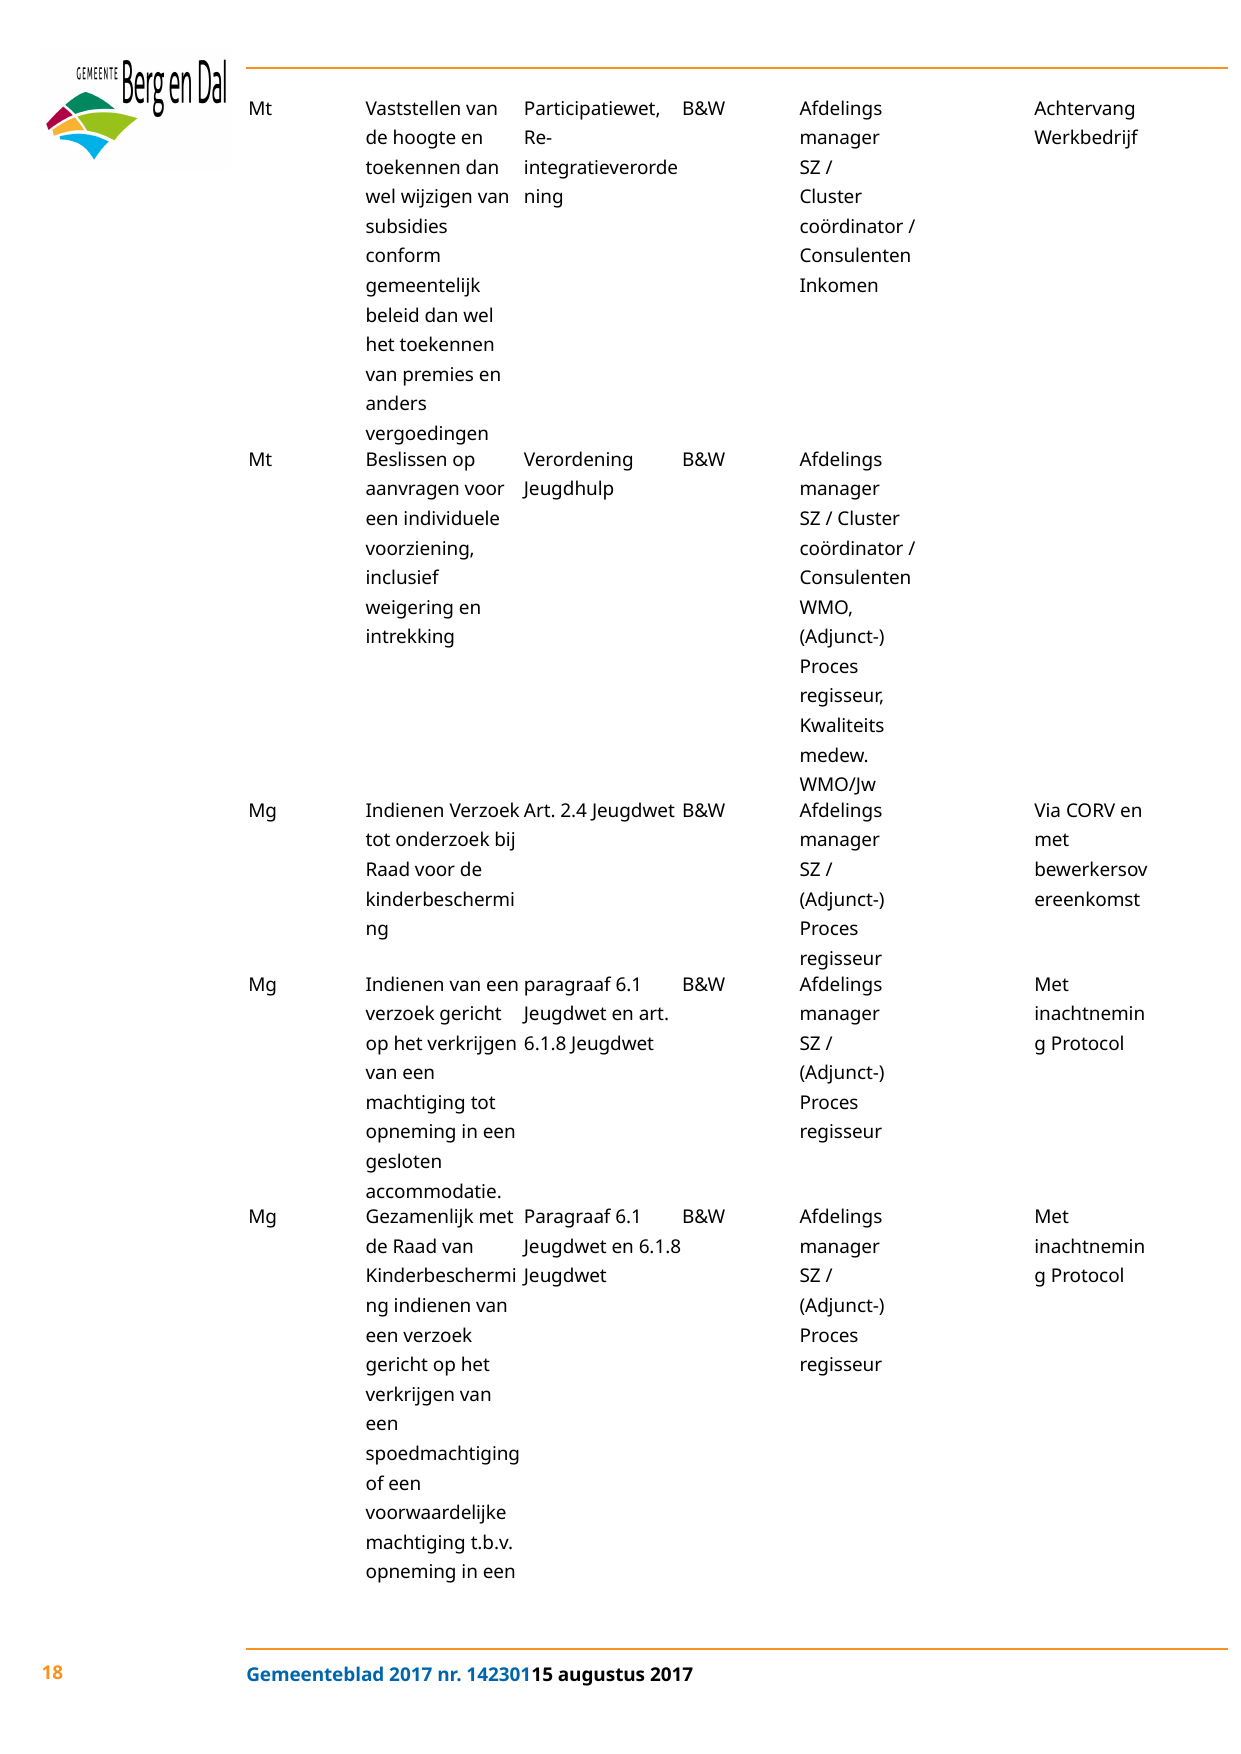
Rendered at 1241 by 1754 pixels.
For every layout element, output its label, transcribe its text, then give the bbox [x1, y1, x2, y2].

table_cell Paragraaf 6.1 Jeugdwet en 6.1.8 Jeugdwet [524, 1204, 682, 1584]
table_cell Met inachtneming Protocol [1034, 1204, 1152, 1584]
table_cell Achtervang Werkbedrijf [1034, 95, 1152, 446]
table_cell Participatiewet, Re-integratieverordening [524, 95, 682, 446]
table_cell Mt [248, 446, 365, 797]
table_cell Indienen van een verzoek gericht op het verkrijgen van een machtiging tot opneming in een gesloten accommodatie. [365, 971, 524, 1203]
table_cell [1034, 446, 1152, 797]
table_cell Verordening Jeugdhulp [524, 446, 682, 797]
table_cell Mg [248, 797, 365, 971]
table_cell Afdelings manager SZ / Cluster coördinator / Consulenten Inkomen [799, 95, 917, 446]
table_cell Beslissen op aanvragen voor een individuele voorziening, inclusief weigering en intrekking [365, 446, 524, 797]
table_cell Via CORV en met bewerkersovereenkomst [1034, 797, 1152, 971]
table_cell [917, 1204, 1034, 1584]
table_cell B&W [682, 95, 799, 446]
table_cell Indienen Verzoek tot onderzoek bij Raad voor de kinderbescherming [365, 797, 524, 971]
table_cell Afdelings manager SZ / Cluster coördinator / Consulenten WMO, (Adjunct-) Proces regisseur, Kwaliteits medew. WMO/Jw [799, 446, 917, 797]
table_cell Afdelings manager SZ / (Adjunct-) Proces regisseur [799, 1204, 917, 1584]
table_cell Mt [248, 95, 365, 446]
table_cell B&W [682, 446, 799, 797]
table_cell [917, 971, 1034, 1203]
table_cell B&W [682, 1204, 799, 1584]
table_cell Gezamenlijk met de Raad van Kinderbescherming indienen van een verzoek gericht op het verkrijgen van een spoedmachtiging of een voorwaardelijke machtiging t.b.v. opneming in een [365, 1204, 524, 1584]
table_cell [917, 446, 1034, 797]
table_cell [917, 797, 1034, 971]
table_cell Art. 2.4 Jeugdwet [524, 797, 682, 971]
table_cell Mg [248, 971, 365, 1203]
table_cell B&W [682, 797, 799, 971]
table_cell Afdelings manager SZ / (Adjunct-) Proces regisseur [799, 971, 917, 1203]
picture [41, 47, 231, 172]
table_cell [917, 95, 1034, 446]
table_cell Mg [248, 1204, 365, 1584]
table_cell B&W [682, 971, 799, 1203]
table_cell paragraaf 6.1 Jeugdwet en art. 6.1.8 Jeugdwet [524, 971, 682, 1203]
table_cell Met inachtneming Protocol [1034, 971, 1152, 1203]
table_cell Afdelings manager SZ / (Adjunct-) Proces regisseur [799, 797, 917, 971]
table_cell Vaststellen van de hoogte en toekennen dan wel wijzigen van subsidies conform gemeentelijk beleid dan wel het toekennen van premies en anders vergoedingen [365, 95, 524, 446]
